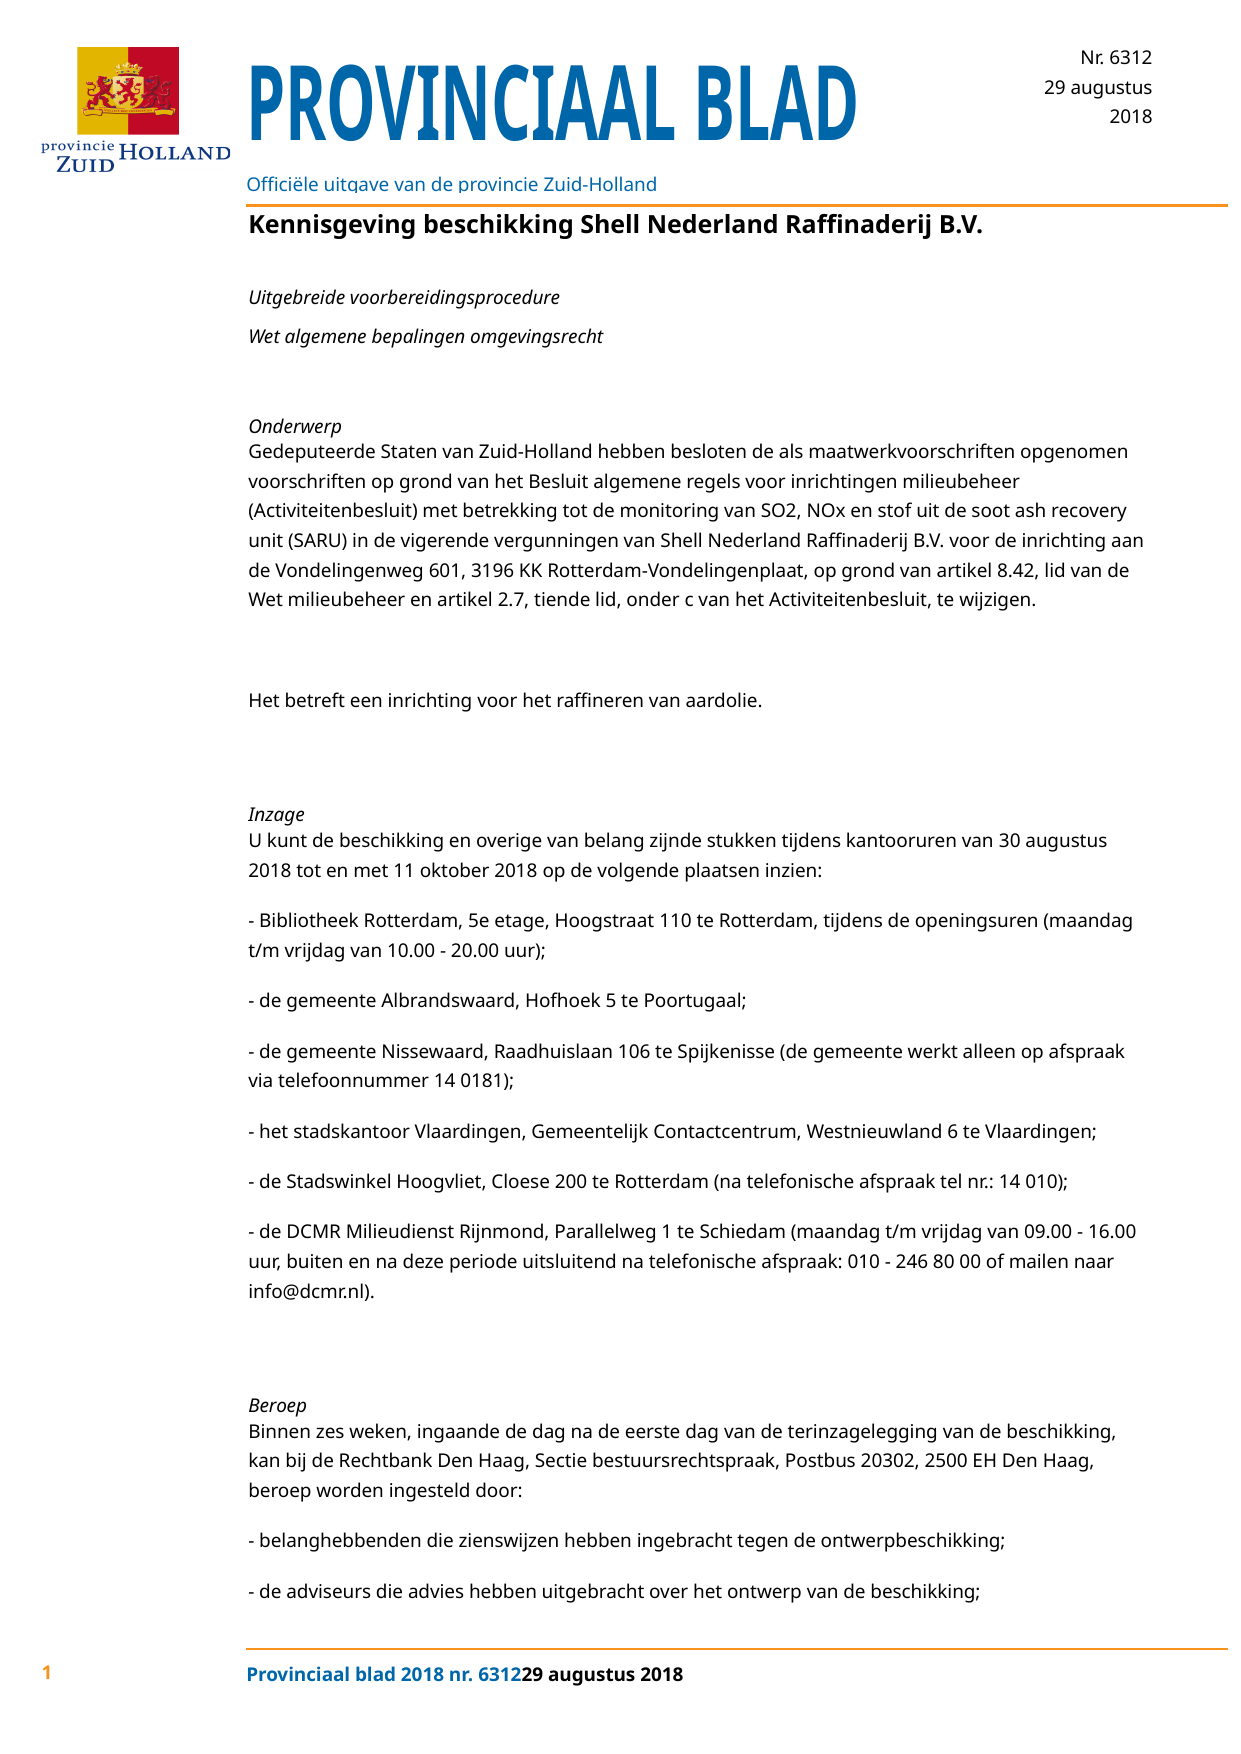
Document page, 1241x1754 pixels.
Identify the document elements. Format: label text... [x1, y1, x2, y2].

text Beroep [248, 1392, 1152, 1418]
text - Bibliotheek Rotterdam, 5e etage, Hoogstraat 110 te Rotterdam, tijdens de openingsuren (maandag t/m vrijdag van 10.00 - 20.00 uur); [248, 907, 1152, 963]
picture [41, 47, 231, 172]
text - de adviseurs die advies hebben uitgebracht over het ontwerp van de beschikking; [248, 1578, 1152, 1604]
text Onderwerp [248, 413, 1152, 438]
text - het stadskantoor Vlaardingen, Gemeentelijk Contactcentrum, Westnieuwland 6 te Vlaardingen; [248, 1118, 1152, 1143]
text Binnen zes weken, ingaande de dag na de eerste dag van de terinzagelegging van de beschikking, kan bij de Rechtbank Den Haag, Sectie bestuursrechtspraak, Postbus 20302, 2500 EH Den Haag, beroep worden ingesteld door: [248, 1418, 1152, 1503]
text Uitgebreide voorbereidingsprocedure [248, 284, 1152, 309]
text Inzage [248, 802, 1152, 827]
text - de gemeente Albrandswaard, Hofhoek 5 te Poortugaal; [248, 987, 1152, 1013]
text U kunt de beschikking en overige van belang zijnde stukken tijdens kantooruren van 30 augustus 2018 tot en met 11 oktober 2018 op de volgende plaatsen inzien: [248, 827, 1152, 883]
text - belanghebbenden die zienswijzen hebben ingebracht tegen de ontwerpbeschikking; [248, 1527, 1152, 1553]
text - de DCMR Milieudienst Rijnmond, Parallelweg 1 te Schiedam (maandag t/m vrijdag van 09.00 - 16.00 uur, buiten en na deze periode uitsluitend na telefonische afspraak: 010 - 246 80 00 of mailen naar info@dcmr.nl). [248, 1219, 1152, 1303]
text - de gemeente Nissewaard, Raadhuislaan 106 te Spijkenisse (de gemeente werkt alleen op afspraak via telefoonnummer 14 0181); [248, 1038, 1152, 1093]
text Wet algemene bepalingen omgevingsrecht [248, 323, 1152, 349]
text Gedeputeerde Staten van Zuid-Holland hebben besloten de als maatwerkvoorschriften opgenomen voorschriften op grond van het Besluit algemene regels voor inrichtingen milieubeheer (Activiteitenbesluit) met betrekking tot de monitoring van SO2, NOx en stof uit de soot ash recovery unit (SARU) in de vigerende vergunningen van Shell Nederland Raffinaderij B.V. voor de inrichting aan de Vondelingenweg 601, 3196 KK Rotterdam-Vondelingenplaat, op grond van artikel 8.42, lid van de Wet milieubeheer en artikel 2.7, tiende lid, onder c van het Activiteitenbesluit, te wijzigen. [248, 438, 1152, 612]
text - de Stadswinkel Hoogvliet, Cloese 200 te Rotterdam (na telefonische afspraak tel nr.: 14 010); [248, 1168, 1152, 1194]
text Het betreft een inrichting voor het raffineren van aardolie. [248, 687, 1152, 713]
text Kennisgeving beschikking Shell Nederland Raffinaderij B.V. [248, 207, 1152, 241]
